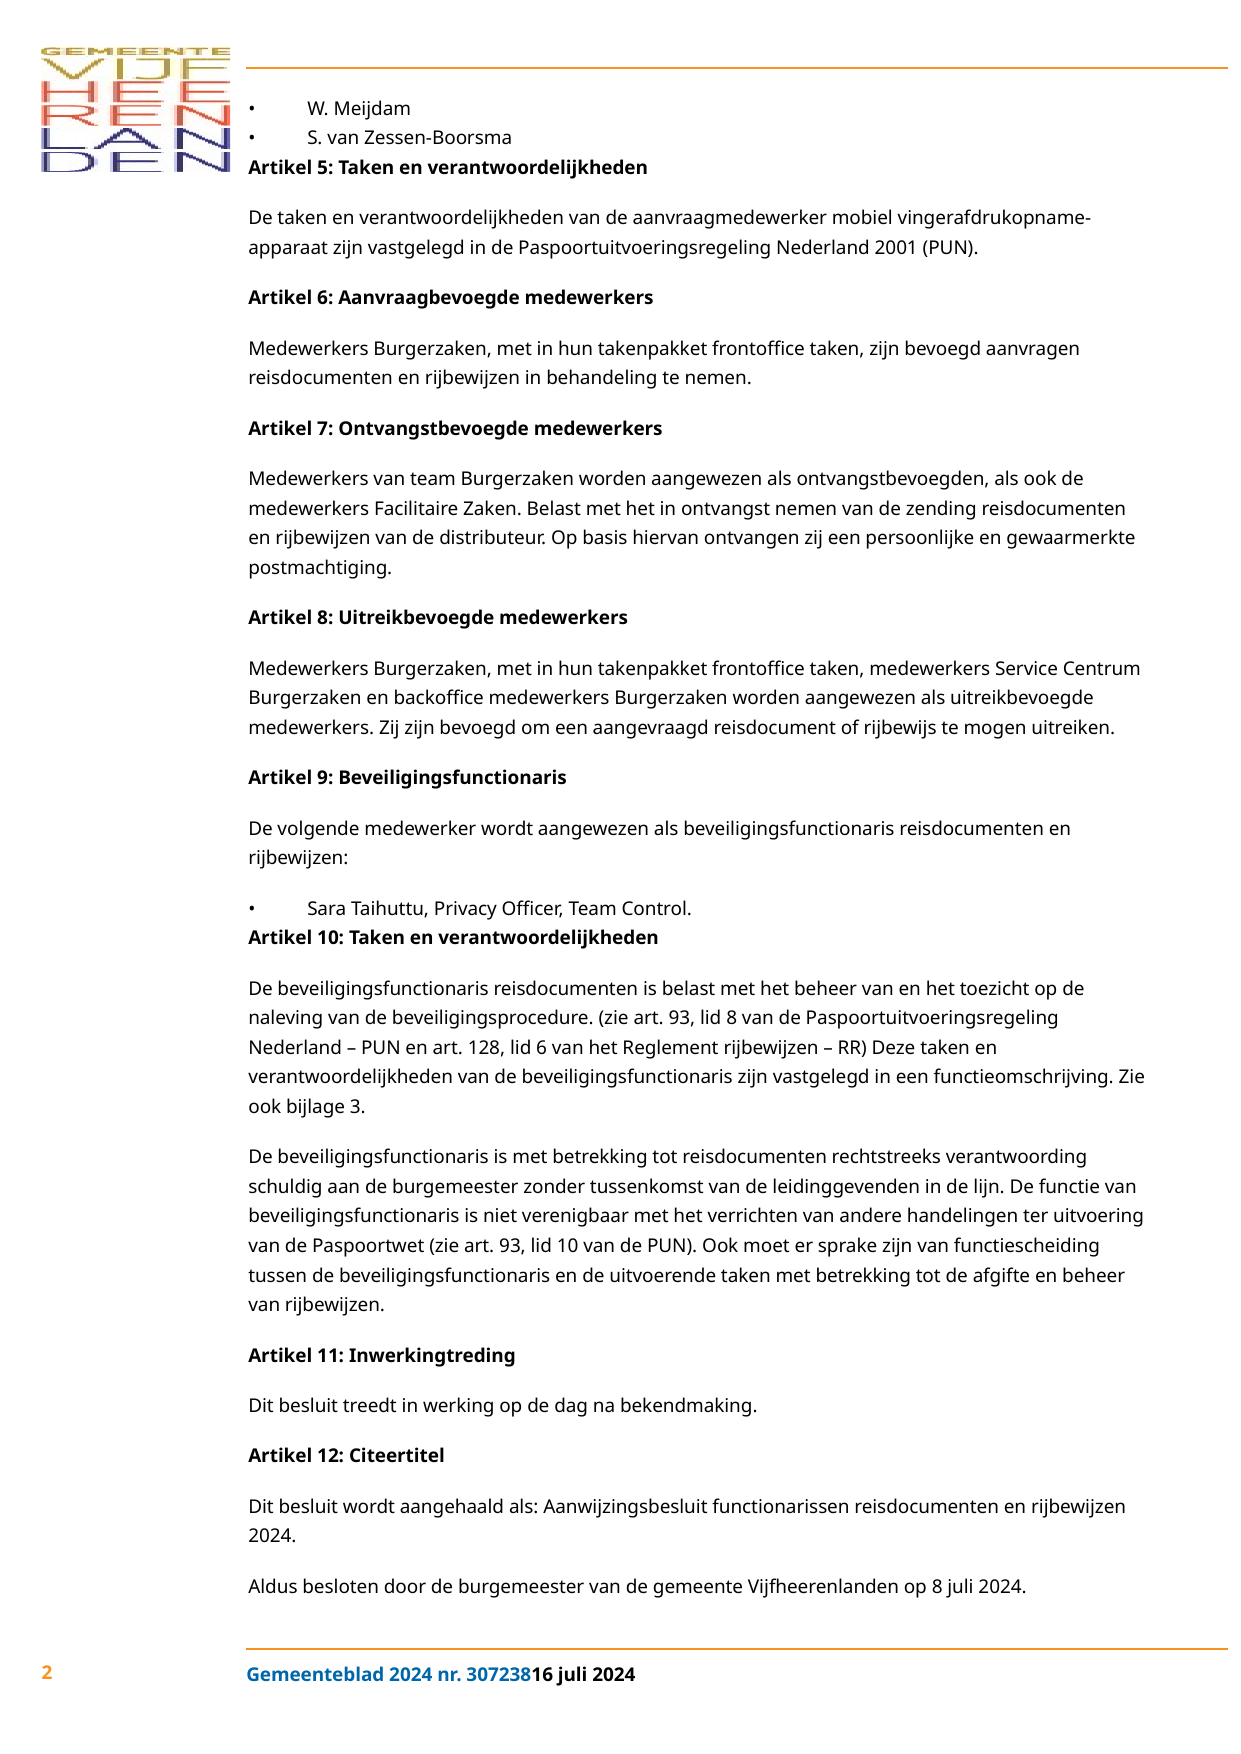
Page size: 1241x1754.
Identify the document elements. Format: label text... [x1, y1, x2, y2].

list S. van Zessen-Boorsma [248, 124, 1152, 150]
text Artikel 7: Ontvangstbevoegde medewerkers [248, 415, 1152, 441]
text Aldus besloten door de burgemeester van de gemeente Vijfheerenlanden op 8 juli 2024. [248, 1573, 1152, 1599]
text Artikel 9: Beveiligingsfunctionaris [248, 764, 1152, 790]
text Artikel 8: Uitreikbevoegde medewerkers [248, 604, 1152, 630]
text Dit besluit treedt in werking op de dag na bekendmaking. [248, 1392, 1152, 1418]
picture [41, 47, 231, 172]
text Artikel 11: Inwerkingtreding [248, 1342, 1152, 1368]
text De taken en verantwoordelijkheden van de aanvraagmedewerker mobiel vingerafdrukopname-apparaat zijn vastgelegd in de Paspoortuitvoeringsregeling Nederland 2001 (PUN). [248, 204, 1152, 260]
text De beveiligingsfunctionaris reisdocumenten is belast met het beheer van en het toezicht op de naleving van de beveiligingsprocedure. (zie art. 93, lid 8 van de Paspoortuitvoeringsregeling Nederland – PUN en art. 128, lid 6 van het Reglement rijbewijzen – RR) Deze taken en verantwoordelijkheden van de beveiligingsfunctionaris zijn vastgelegd in een functieomschrijving. Zie ook bijlage 3. [248, 975, 1152, 1119]
text Artikel 12: Citeertitel [248, 1443, 1152, 1468]
text Artikel 10: Taken en verantwoordelijkheden [248, 924, 1152, 950]
text Medewerkers Burgerzaken, met in hun takenpakket frontoffice taken, zijn bevoegd aanvragen reisdocumenten en rijbewijzen in behandeling te nemen. [248, 335, 1152, 390]
text Medewerkers van team Burgerzaken worden aangewezen als ontvangstbevoegden, als ook de medewerkers Facilitaire Zaken. Belast met het in ontvangst nemen van de zending reisdocumenten en rijbewijzen van de distributeur. Op basis hiervan ontvangen zij een persoonlijke en gewaarmerkte postmachtiging. [248, 465, 1152, 580]
text Artikel 5: Taken en verantwoordelijkheden [248, 154, 1152, 180]
text Dit besluit wordt aangehaald als: Aanwijzingsbesluit functionarissen reisdocumenten en rijbewijzen 2024. [248, 1493, 1152, 1548]
text Medewerkers Burgerzaken, met in hun takenpakket frontoffice taken, medewerkers Service Centrum Burgerzaken en backoffice medewerkers Burgerzaken worden aangewezen als uitreikbevoegde medewerkers. Zij zijn bevoegd om een aangevraagd reisdocument of rijbewijs te mogen uitreiken. [248, 655, 1152, 740]
text Artikel 6: Aanvraagbevoegde medewerkers [248, 284, 1152, 310]
list W. Meijdam [248, 95, 1152, 121]
text De volgende medewerker wordt aangewezen als beveiligingsfunctionaris reisdocumenten en rijbewijzen: [248, 815, 1152, 870]
text De beveiligingsfunctionaris is met betrekking tot reisdocumenten rechtstreeks verantwoording schuldig aan de burgemeester zonder tussenkomst van de leidinggevenden in de lijn. De functie van beveiligingsfunctionaris is niet verenigbaar met het verrichten van andere handelingen ter uitvoering van de Paspoortwet (zie art. 93, lid 10 van de PUN). Ook moet er sprake zijn van functiescheiding tussen de beveiligingsfunctionaris en de uitvoerende taken met betrekking tot de afgifte en beheer van rijbewijzen. [248, 1143, 1152, 1317]
list Sara Taihuttu, Privacy Officer, Team Control. [248, 895, 1152, 921]
